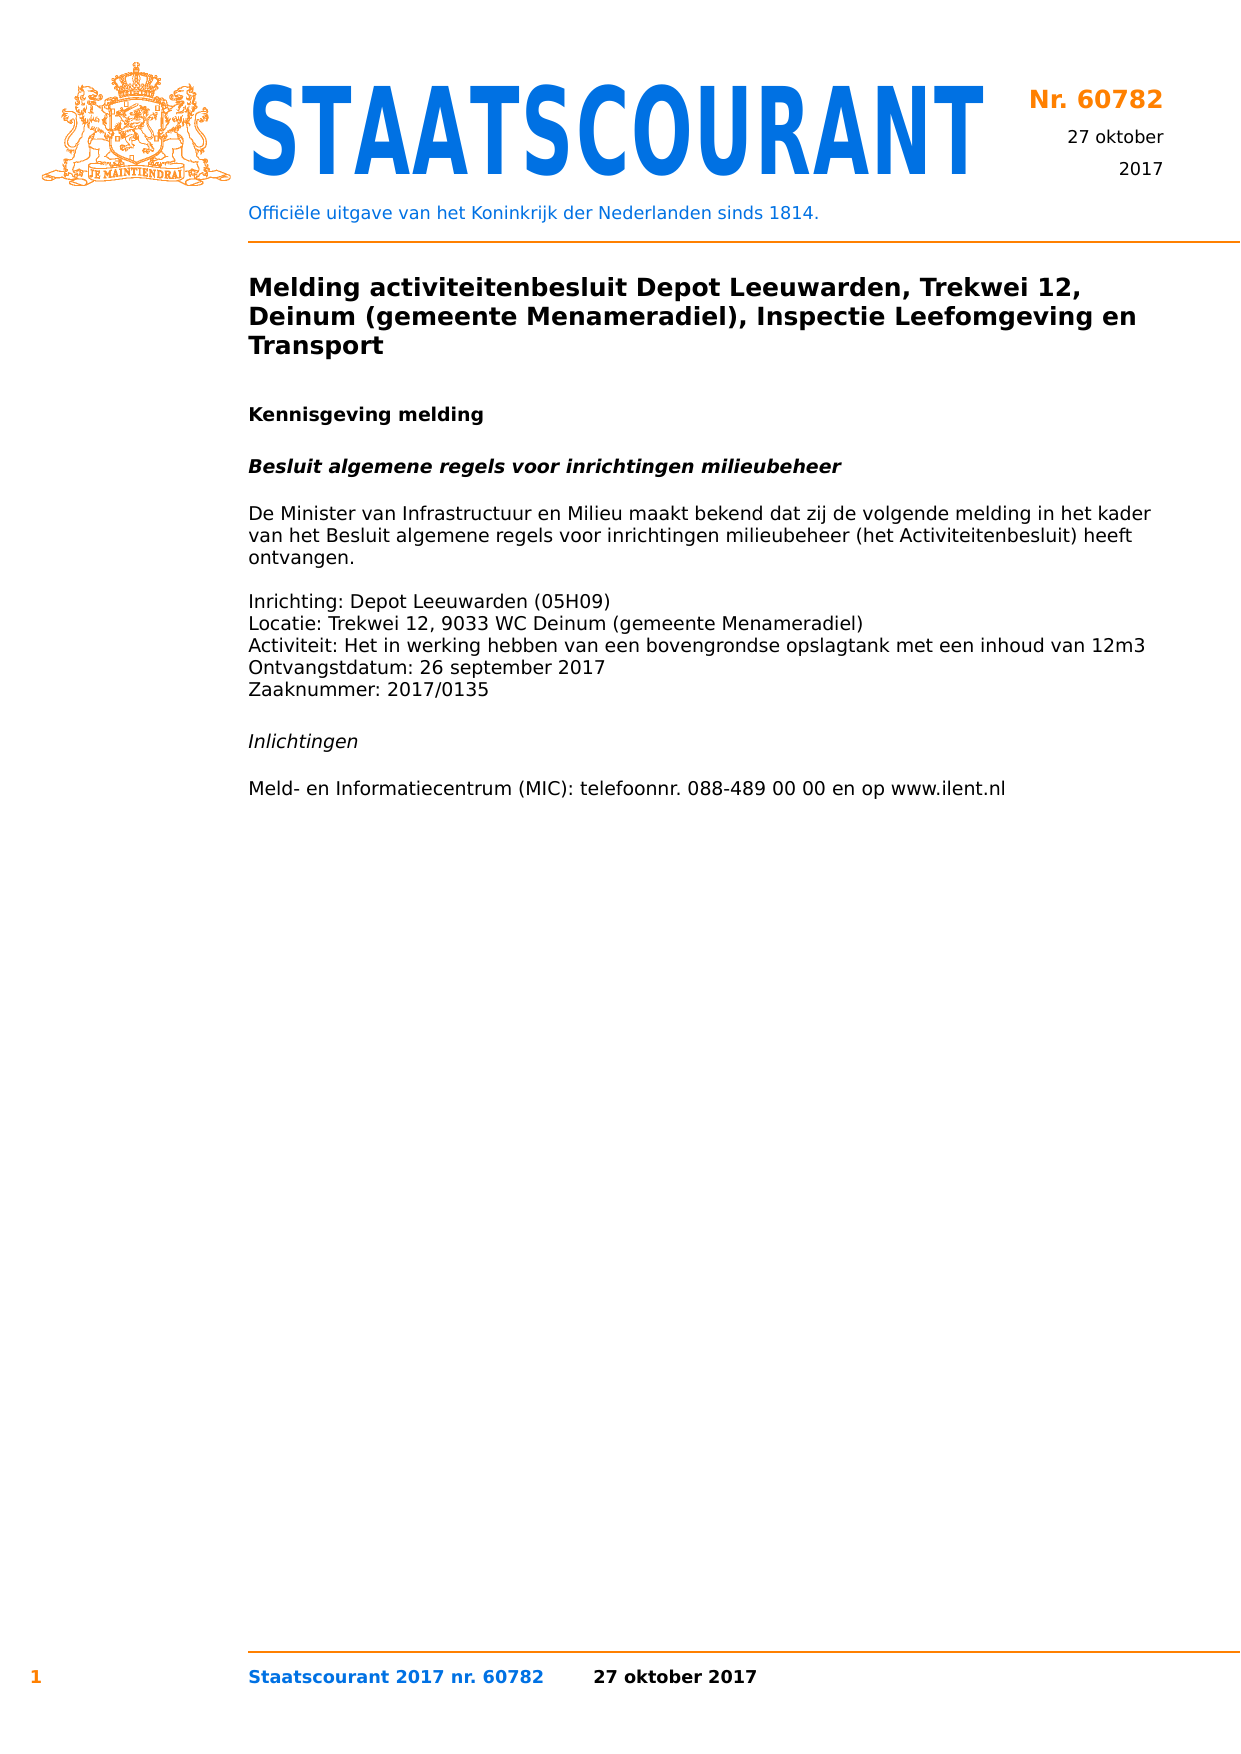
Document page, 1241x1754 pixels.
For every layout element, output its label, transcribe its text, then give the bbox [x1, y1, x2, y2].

table_cell 27 oktober [998, 121, 1240, 153]
text De Minister van Infrastructuur en Milieu maakt bekend dat zij de volgende melding in het kader van het Besluit algemene regels voor inrichtingen milieubeheer (het Activiteitenbesluit) heeft ontvangen. [248, 503, 1163, 569]
text Ontvangstdatum: 26 september 2017 [248, 657, 1163, 679]
subtitle Inlichtingen [248, 731, 1163, 753]
table_header Nr. 60782 [998, 62, 1240, 121]
table_header STAATSCOURANT [248, 62, 998, 203]
table_header [25, 62, 248, 241]
picture [41, 62, 231, 186]
text Inrichting: Depot Leeuwarden (05H09) [248, 591, 1163, 613]
subtitle Besluit algemene regels voor inrichtingen milieubeheer [248, 456, 1163, 478]
table_cell 2017 [998, 153, 1240, 203]
subtitle Kennisgeving melding [248, 404, 1163, 426]
text Locatie: Trekwei 12, 9033 WC Deinum (gemeente Menameradiel) [248, 613, 1163, 635]
table_cell Officiële uitgave van het Koninkrijk der Nederlanden sinds 1814. [248, 203, 1240, 241]
text Activiteit: Het in werking hebben van een bovengrondse opslagtank met een inhoud van 12m3 [248, 635, 1163, 657]
subtitle Melding activiteitenbesluit Depot Leeuwarden, Trekwei 12, Deinum (gemeente Menameradiel), Inspectie Leefomgeving en Transport [248, 273, 1163, 361]
text Zaaknummer: 2017/0135 [248, 679, 1163, 701]
text Meld- en Informatiecentrum (MIC): telefoonnr. 088-489 00 00 en op www.ilent.nl [248, 778, 1163, 800]
